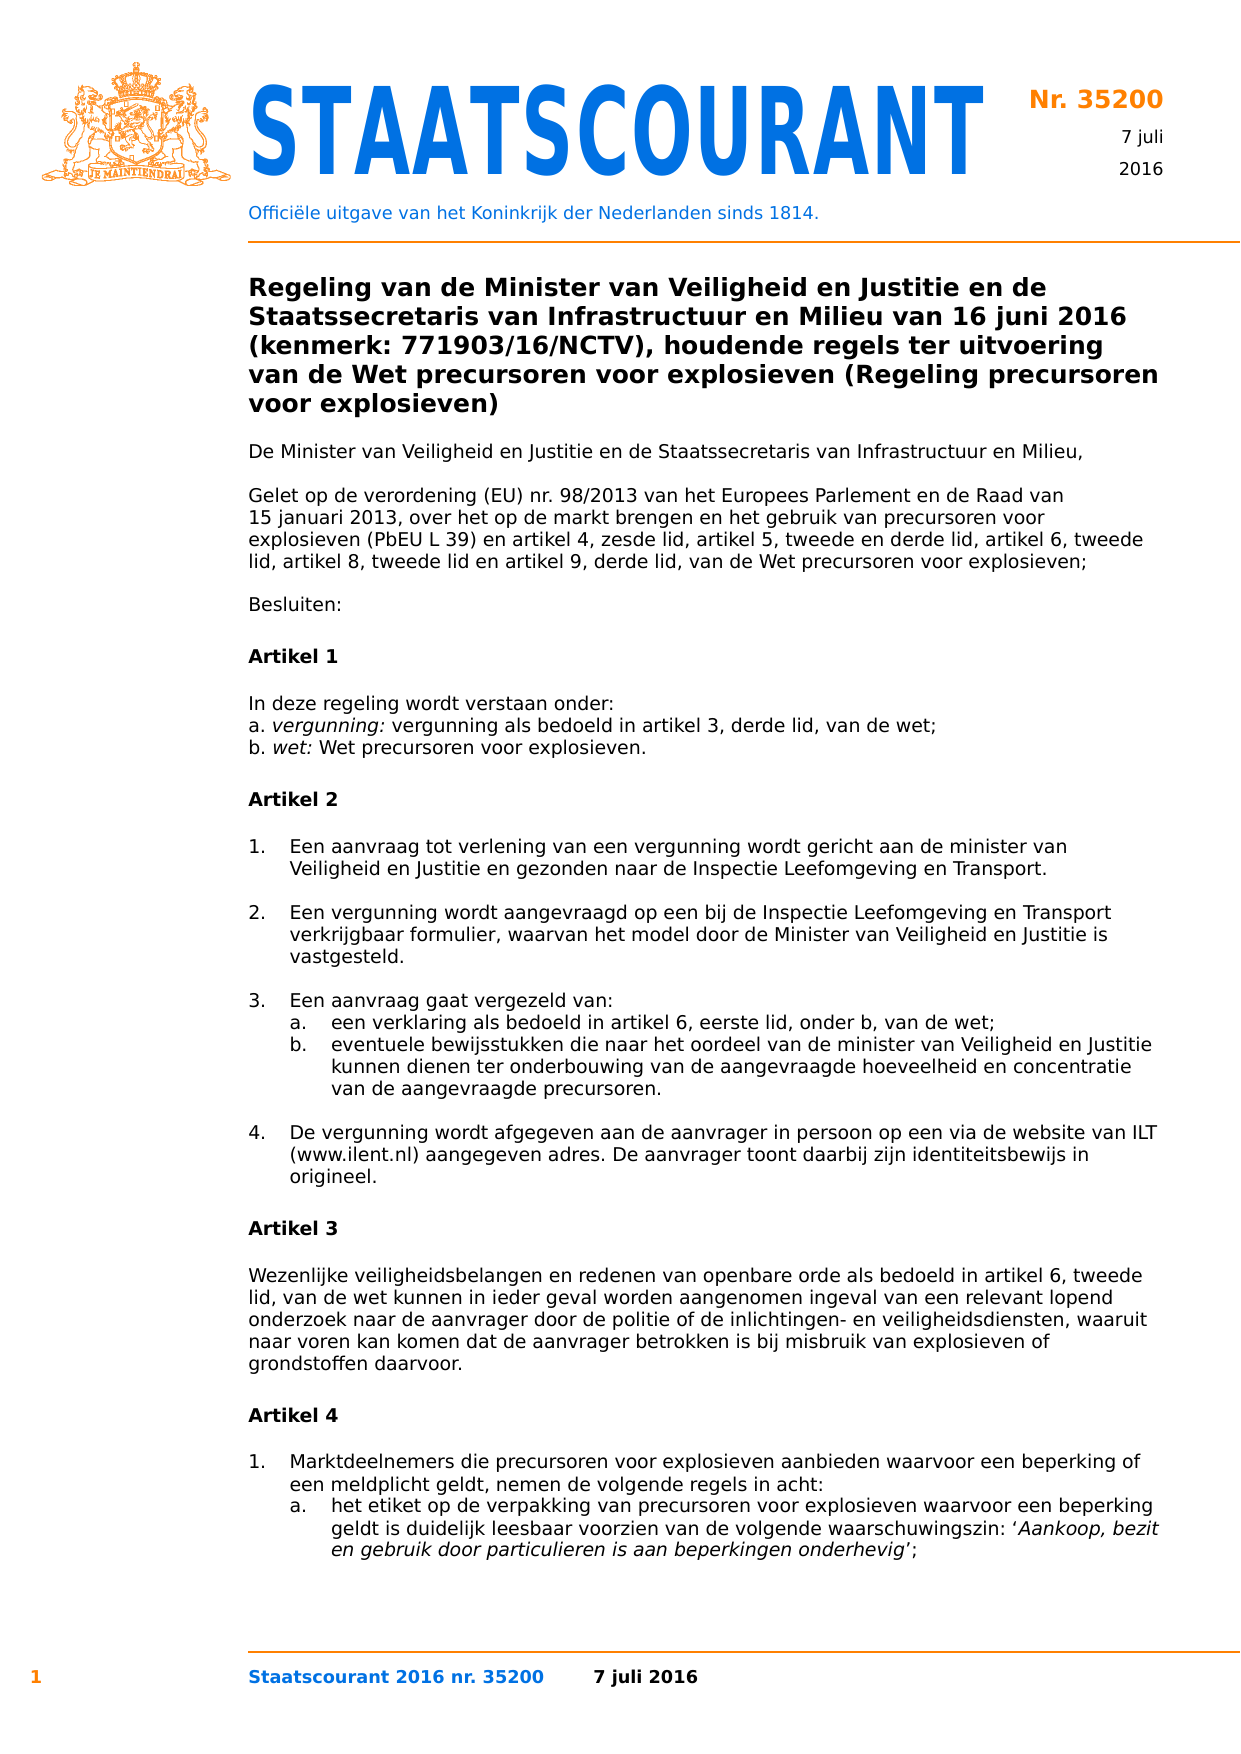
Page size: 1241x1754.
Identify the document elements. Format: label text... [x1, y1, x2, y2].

table_cell 7 juli [998, 121, 1240, 153]
text De Minister van Veiligheid en Justitie en de Staatssecretaris van Infrastructuur en Milieu, [248, 441, 1163, 463]
table_cell Officiële uitgave van het Koninkrijk der Nederlanden sinds 1814. [248, 203, 1240, 241]
table_header STAATSCOURANT [248, 62, 998, 203]
subtitle Regeling van de Minister van Veiligheid en Justitie en de Staatssecretaris van Infrastructuur en Milieu van 16 juni 2016 (kenmerk: 771903/16/NCTV), houdende regels ter uitvoering van de Wet precursoren voor explosieven (Regeling precursoren voor explosieven) [248, 273, 1163, 419]
subtitle Artikel 3 [248, 1218, 1163, 1239]
picture [41, 62, 231, 186]
text a. een verklaring als bedoeld in artikel 6, eerste lid, onder b, van de wet; [289, 1012, 1163, 1034]
text In deze regeling wordt verstaan onder: [248, 693, 1163, 715]
text Wezenlijke veiligheidsbelangen en redenen van openbare orde als bedoeld in artikel 6, tweede lid, van de wet kunnen in ieder geval worden aangenomen ingeval van een relevant lopend onderzoek naar de aanvrager door de politie of de inlichtingen- en veiligheidsdiensten, waaruit naar voren kan komen dat de aanvrager betrokken is bij misbruik van explosieven of grondstoffen daarvoor. [248, 1264, 1163, 1374]
table_cell 2016 [998, 153, 1240, 203]
subtitle Artikel 4 [248, 1404, 1163, 1426]
subtitle Artikel 1 [248, 646, 1163, 668]
text 4. De vergunning wordt afgegeven aan de aanvrager in persoon op een via de website van ILT (www.ilent.nl) aangegeven adres. De aanvrager toont daarbij zijn identiteitsbewijs in origineel. [248, 1122, 1163, 1188]
table_header Nr. 35200 [998, 62, 1240, 121]
text 1. Een aanvraag tot verlening van een vergunning wordt gericht aan de minister van Veiligheid en Justitie en gezonden naar de Inspectie Leefomgeving en Transport. [248, 836, 1163, 880]
text 1. Marktdeelnemers die precursoren voor explosieven aanbieden waarvoor een beperking of een meldplicht geldt, nemen de volgende regels in acht: [248, 1451, 1163, 1495]
table_header [25, 62, 248, 241]
text a. het etiket op de verpakking van precursoren voor explosieven waarvoor een beperking geldt is duidelijk leesbaar voorzien van de volgende waarschuwingszin: ‘Aankoop, bezit en gebruik door particulieren is aan beperkingen onderhevig’; [289, 1495, 1163, 1561]
text b. eventuele bewijsstukken die naar het oordeel van de minister van Veiligheid en Justitie kunnen dienen ter onderbouwing van de aangevraagde hoeveelheid en concentratie van de aangevraagde precursoren. [289, 1034, 1163, 1100]
subtitle Artikel 2 [248, 789, 1163, 811]
text Gelet op de verordening (EU) nr. 98/2013 van het Europees Parlement en de Raad van 15 januari 2013, over het op de markt brengen en het gebruik van precursoren voor explosieven (PbEU L 39) en artikel 4, zesde lid, artikel 5, tweede en derde lid, artikel 6, tweede lid, artikel 8, tweede lid en artikel 9, derde lid, van de Wet precursoren voor explosieven; [248, 484, 1163, 572]
text Besluiten: [248, 594, 1163, 616]
text a. vergunning: vergunning als bedoeld in artikel 3, derde lid, van de wet; [248, 715, 1163, 737]
text 3. Een aanvraag gaat vergezeld van: [248, 990, 1163, 1012]
text b. wet: Wet precursoren voor explosieven. [248, 737, 1163, 759]
text 2. Een vergunning wordt aangevraagd op een bij de Inspectie Leefomgeving en Transport verkrijgbaar formulier, waarvan het model door de Minister van Veiligheid en Justitie is vastgesteld. [248, 902, 1163, 968]
